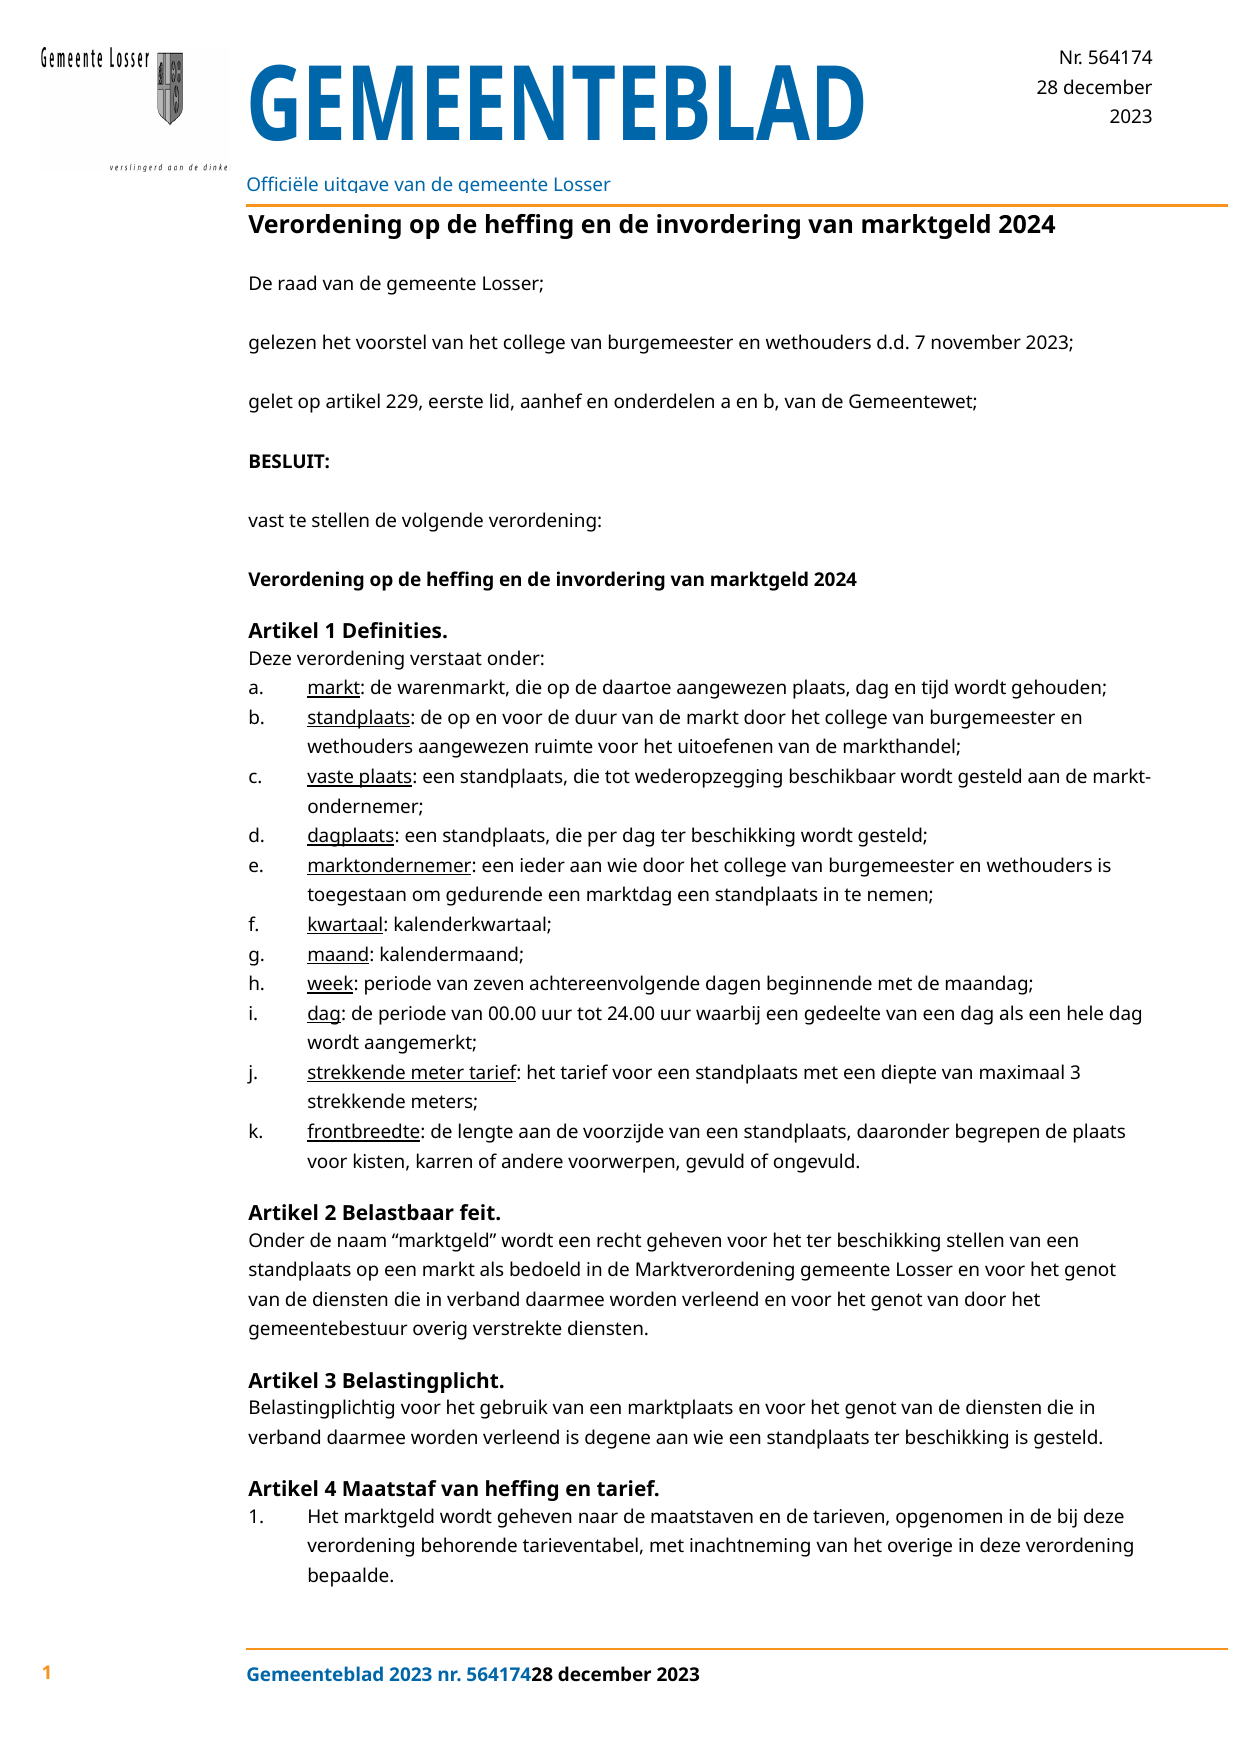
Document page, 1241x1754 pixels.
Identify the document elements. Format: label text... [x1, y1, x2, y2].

list strekkende meter tarief: het tarief voor een standplaats met een diepte van maximaal 3 strekkende meters; [248, 1059, 1152, 1114]
list Het marktgeld wordt geheven naar de maatstaven en de tarieven, opgenomen in de bij deze verordening behorende tarieventabel, met inachtneming van het overige in deze verordening bepaalde. [248, 1503, 1152, 1588]
text BESLUIT: [248, 448, 1152, 473]
picture [41, 47, 231, 172]
list dag: de periode van 00.00 uur tot 24.00 uur waarbij een gedeelte van een dag als een hele dag wordt aangemerkt; [248, 1000, 1152, 1055]
list marktondernemer: een ieder aan wie door het college van burgemeester en wethouders is toegestaan om gedurende een marktdag een standplaats in te nemen; [248, 852, 1152, 907]
list dagplaats: een standplaats, die per dag ter beschikking wordt gesteld; [248, 822, 1152, 848]
list frontbreedte: de lengte aan de voorzijde van een standplaats, daaronder begrepen de plaats voor kisten, karren of andere voorwerpen, gevuld of ongevuld. [248, 1118, 1152, 1174]
text vast te stellen de volgende verordening: [248, 507, 1152, 533]
text Artikel 4 Maatstaf van heffing en tarief. [248, 1474, 1152, 1503]
list week: periode van zeven achtereenvolgende dagen beginnende met de maandag; [248, 970, 1152, 996]
text Belastingplichtig voor het gebruik van een marktplaats en voor het genot van de diensten die in verband daarmee worden verleend is degene aan wie een standplaats ter beschikking is gesteld. [248, 1394, 1152, 1450]
list maand: kalendermaand; [248, 941, 1152, 967]
text De raad van de gemeente Losser; [248, 270, 1152, 296]
list kwartaal: kalenderkwartaal; [248, 911, 1152, 937]
text Deze verordening verstaat onder: [248, 645, 1152, 671]
text Artikel 3 Belastingplicht. [248, 1366, 1152, 1394]
list vaste plaats: een standplaats, die tot wederopzegging beschikbaar wordt gesteld aan de markt-ondernemer; [248, 763, 1152, 819]
text Verordening op de heffing en de invordering van marktgeld 2024 [248, 566, 1152, 592]
text Artikel 2 Belastbaar feit. [248, 1198, 1152, 1227]
list markt: de warenmarkt, die op de daartoe aangewezen plaats, dag en tijd wordt gehouden; [248, 674, 1152, 700]
text Artikel 1 Definities. [248, 617, 1152, 645]
text Verordening op de heffing en de invordering van marktgeld 2024 [248, 207, 1152, 241]
text gelezen het voorstel van het college van burgemeester en wethouders d.d. 7 november 2023; [248, 329, 1152, 355]
text gelet op artikel 229, eerste lid, aanhef en onderdelen a en b, van de Gemeentewet; [248, 389, 1152, 414]
text Onder de naam “marktgeld” wordt een recht geheven voor het ter beschikking stellen van een standplaats op een markt als bedoeld in de Marktverordening gemeente Losser en voor het genot van de diensten die in verband daarmee worden verleend en voor het genot van door het gemeentebestuur overig verstrekte diensten. [248, 1227, 1152, 1341]
list standplaats: de op en voor de duur van de markt door het college van burgemeester en wethouders aangewezen ruimte voor het uitoefenen van de markthandel; [248, 704, 1152, 759]
